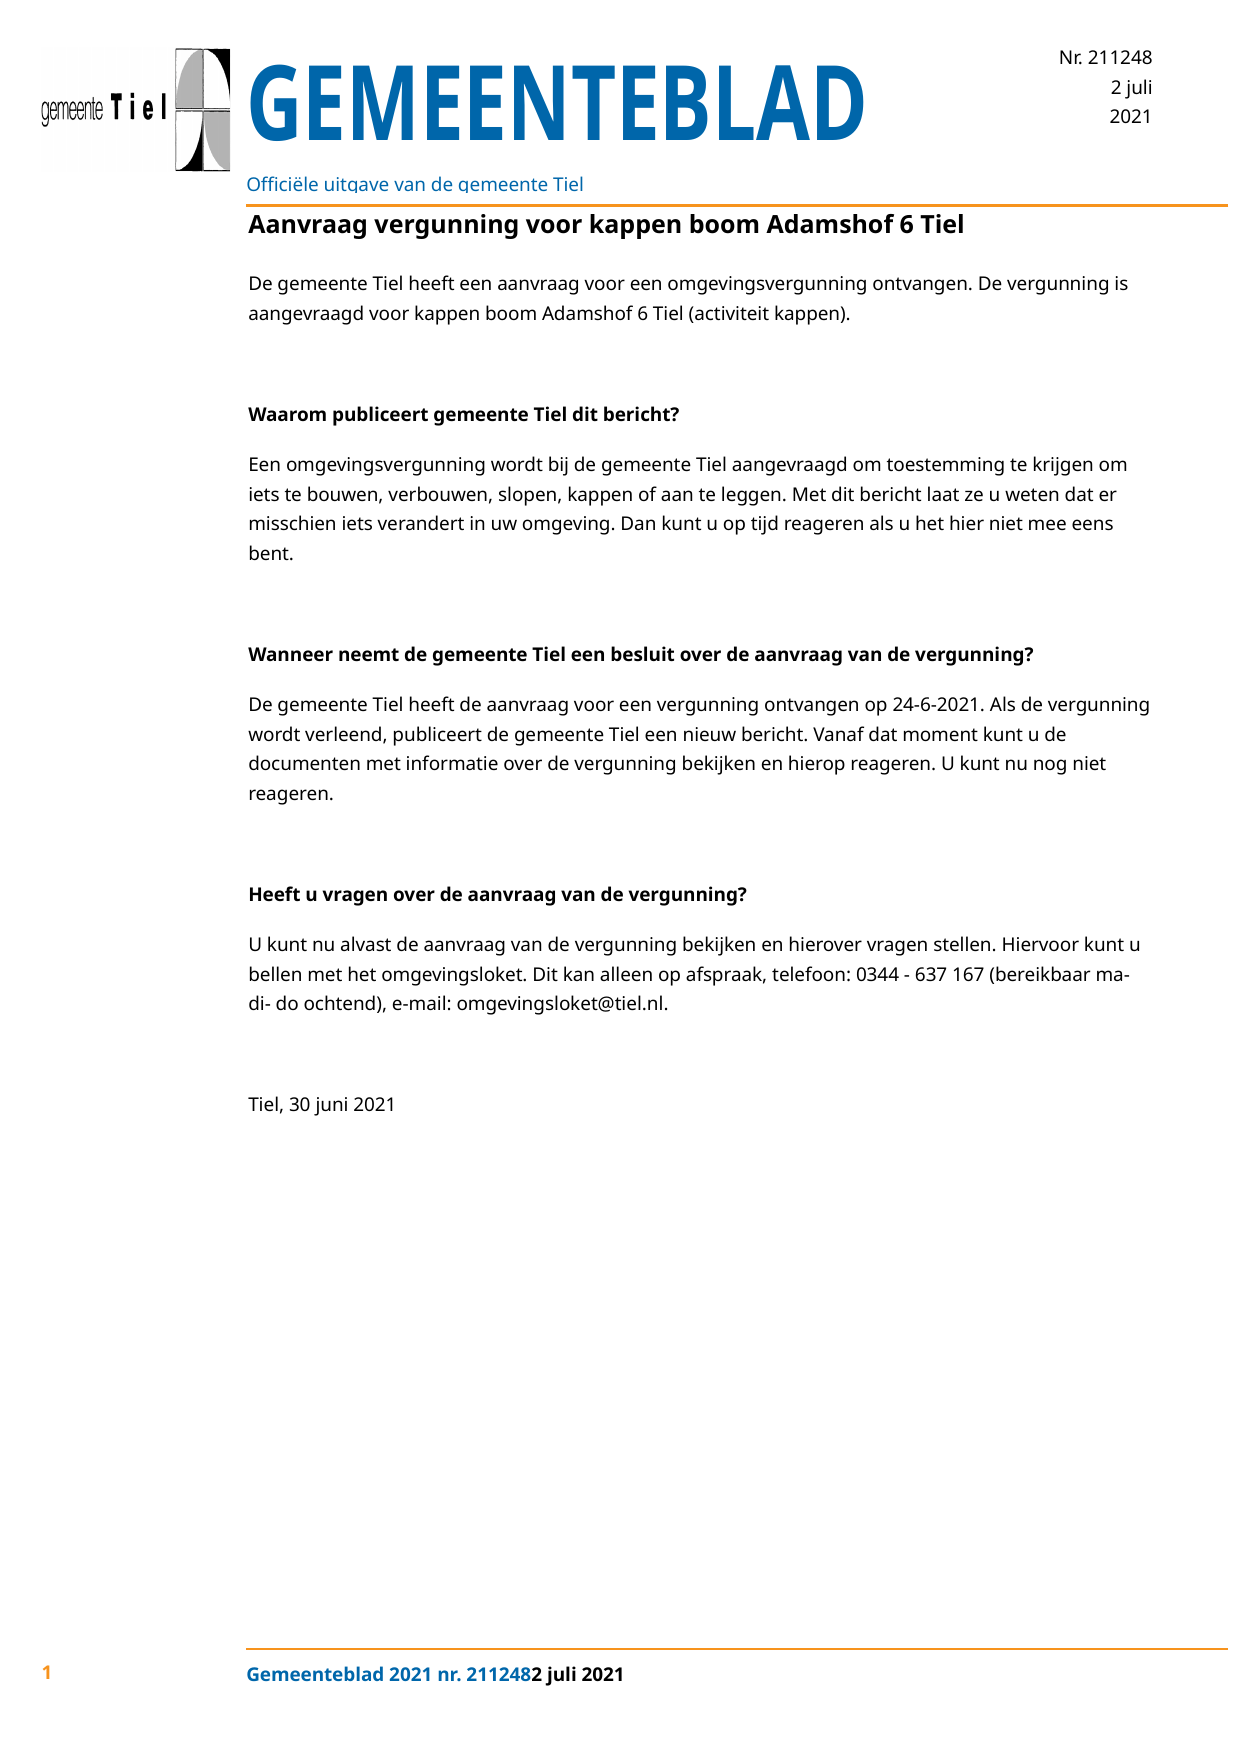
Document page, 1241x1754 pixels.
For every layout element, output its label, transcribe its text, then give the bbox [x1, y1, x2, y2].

text De gemeente Tiel heeft een aanvraag voor een omgevingsvergunning ontvangen. De vergunning is aangevraagd voor kappen boom Adamshof 6 Tiel (activiteit kappen). [248, 270, 1152, 326]
text U kunt nu alvast de aanvraag van de vergunning bekijken en hierover vragen stellen. Hiervoor kunt u bellen met het omgevingsloket. Dit kan alleen op afspraak, telefoon: 0344 - 637 167 (bereikbaar ma-di- do ochtend), e-mail: omgevingsloket@tiel.nl. [248, 931, 1152, 1016]
text Wanneer neemt de gemeente Tiel een besluit over de aanvraag van de vergunning? [248, 641, 1152, 666]
text De gemeente Tiel heeft de aanvraag voor een vergunning ontvangen op 24-6-2021. Als de vergunning wordt verleend, publiceert de gemeente Tiel een nieuw bericht. Vanaf dat moment kunt u de documenten met informatie over de vergunning bekijken en hierop reageren. U kunt nu nog niet reageren. [248, 691, 1152, 806]
text Een omgevingsvergunning wordt bij de gemeente Tiel aangevraagd om toestemming te krijgen om iets te bouwen, verbouwen, slopen, kappen of aan te leggen. Met dit bericht laat ze u weten dat er misschien iets verandert in uw omgeving. Dan kunt u op tijd reageren als u het hier niet mee eens bent. [248, 451, 1152, 566]
text Tiel, 30 juni 2021 [248, 1091, 1152, 1117]
picture [41, 47, 231, 172]
text Heeft u vragen over de aanvraag van de vergunning? [248, 881, 1152, 906]
text Aanvraag vergunning voor kappen boom Adamshof 6 Tiel [248, 207, 1152, 241]
text Waarom publiceert gemeente Tiel dit bericht? [248, 401, 1152, 426]
